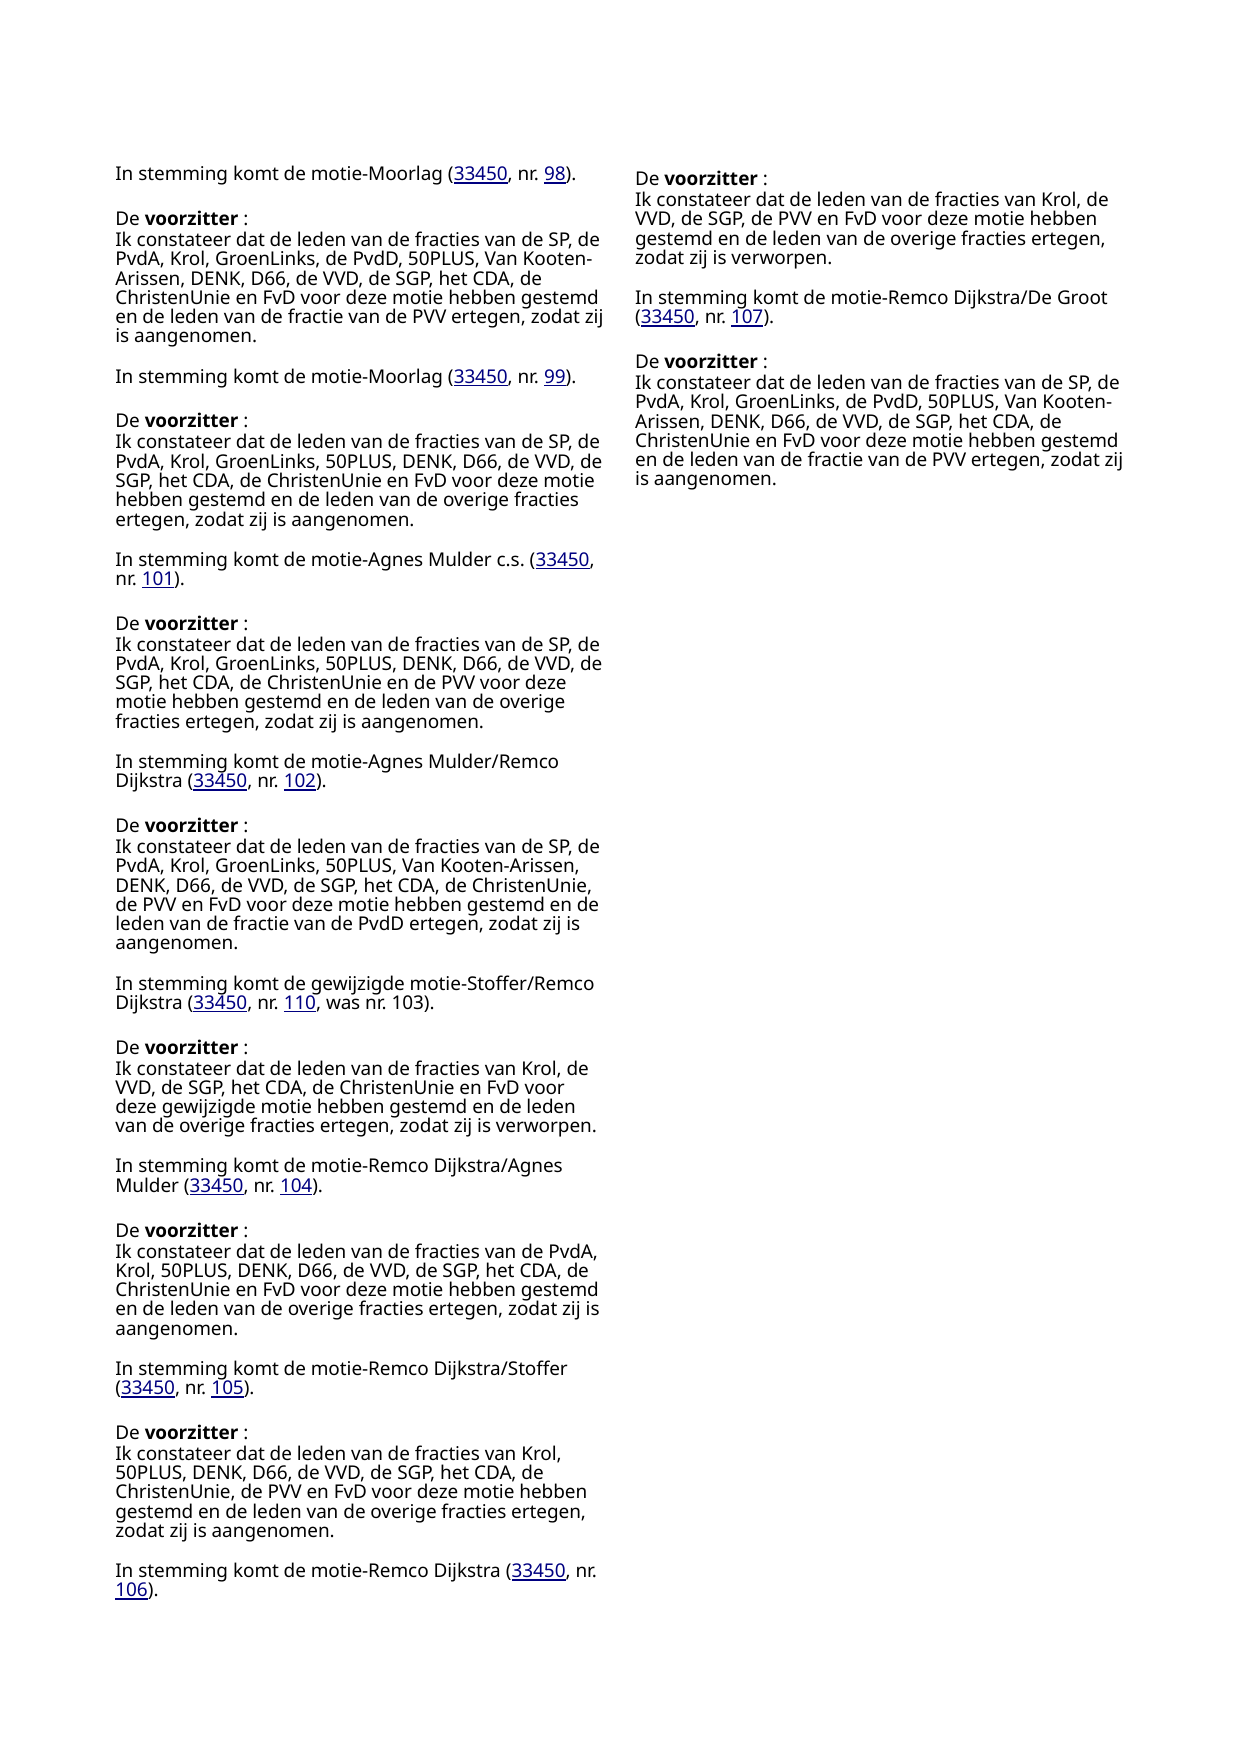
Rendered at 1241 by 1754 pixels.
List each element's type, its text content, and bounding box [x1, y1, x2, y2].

text In stemming komt de motie-Agnes Mulder/Remco Dijkstra (33450, nr. 102). [115, 753, 605, 791]
text In stemming komt de motie-Moorlag (33450, nr. 98). [115, 165, 605, 184]
text Ik constateer dat de leden van de fracties van de SP, de PvdA, Krol, GroenLinks, 50PLUS, Van Kooten-Arissen, DENK, D66, de VVD, de SGP, het CDA, de ChristenUnie, de PVV en FvD voor deze motie hebben gestemd en de leden van de fractie van de PvdD ertegen, zodat zij is aangenomen. [115, 838, 605, 954]
text Ik constateer dat de leden van de fracties van Krol, de VVD, de SGP, de PVV en FvD voor deze motie hebben gestemd en de leden van de overige fracties ertegen, zodat zij is verworpen. [635, 191, 1125, 268]
text In stemming komt de gewijzigde motie-Stoffer/Remco Dijkstra (33450, nr. 110, was nr. 103). [115, 974, 605, 1013]
text In stemming komt de motie-Remco Dijkstra/De Groot (33450, nr. 107). [635, 289, 1125, 327]
text Ik constateer dat de leden van de fracties van Krol, de VVD, de SGP, het CDA, de ChristenUnie en FvD voor deze gewijzigde motie hebben gestemd en de leden van de overige fracties ertegen, zodat zij is verworpen. [115, 1059, 605, 1137]
text De voorzitter : [115, 1034, 605, 1059]
text Ik constateer dat de leden van de fracties van de SP, de PvdA, Krol, GroenLinks, 50PLUS, DENK, D66, de VVD, de SGP, het CDA, de ChristenUnie en de PVV voor deze motie hebben gestemd en de leden van de overige fracties ertegen, zodat zij is aangenomen. [115, 636, 605, 732]
text De voorzitter : [635, 165, 1125, 191]
text De voorzitter : [115, 1217, 605, 1243]
text De voorzitter : [115, 610, 605, 636]
text In stemming komt de motie-Moorlag (33450, nr. 99). [115, 368, 605, 387]
text Ik constateer dat de leden van de fracties van de SP, de PvdA, Krol, GroenLinks, de PvdD, 50PLUS, Van Kooten-Arissen, DENK, D66, de VVD, de SGP, het CDA, de ChristenUnie en FvD voor deze motie hebben gestemd en de leden van de fractie van de PVV ertegen, zodat zij is aangenomen. [635, 374, 1125, 490]
text De voorzitter : [635, 348, 1125, 374]
text In stemming komt de motie-Remco Dijkstra/Stoffer (33450, nr. 105). [115, 1360, 605, 1398]
text De voorzitter : [115, 1419, 605, 1445]
text In stemming komt de motie-Agnes Mulder c.s. (33450, nr. 101). [115, 551, 605, 589]
text De voorzitter : [115, 408, 605, 433]
text In stemming komt de motie-Remco Dijkstra/Agnes Mulder (33450, nr. 104). [115, 1157, 605, 1196]
text De voorzitter : [115, 205, 605, 231]
text In stemming komt de motie-Remco Dijkstra (33450, nr. 106). [115, 1562, 605, 1601]
text Ik constateer dat de leden van de fracties van de PvdA, Krol, 50PLUS, DENK, D66, de VVD, de SGP, het CDA, de ChristenUnie en FvD voor deze motie hebben gestemd en de leden van de overige fracties ertegen, zodat zij is aangenomen. [115, 1243, 605, 1339]
text Ik constateer dat de leden van de fracties van Krol, 50PLUS, DENK, D66, de VVD, de SGP, het CDA, de ChristenUnie, de PVV en FvD voor deze motie hebben gestemd en de leden van de overige fracties ertegen, zodat zij is aangenomen. [115, 1445, 605, 1541]
text Ik constateer dat de leden van de fracties van de SP, de PvdA, Krol, GroenLinks, 50PLUS, DENK, D66, de VVD, de SGP, het CDA, de ChristenUnie en FvD voor deze motie hebben gestemd en de leden van de overige fracties ertegen, zodat zij is aangenomen. [115, 433, 605, 530]
text Ik constateer dat de leden van de fracties van de SP, de PvdA, Krol, GroenLinks, de PvdD, 50PLUS, Van Kooten-Arissen, DENK, D66, de VVD, de SGP, het CDA, de ChristenUnie en FvD voor deze motie hebben gestemd en de leden van de fractie van de PVV ertegen, zodat zij is aangenomen. [115, 231, 605, 347]
text De voorzitter : [115, 812, 605, 838]
